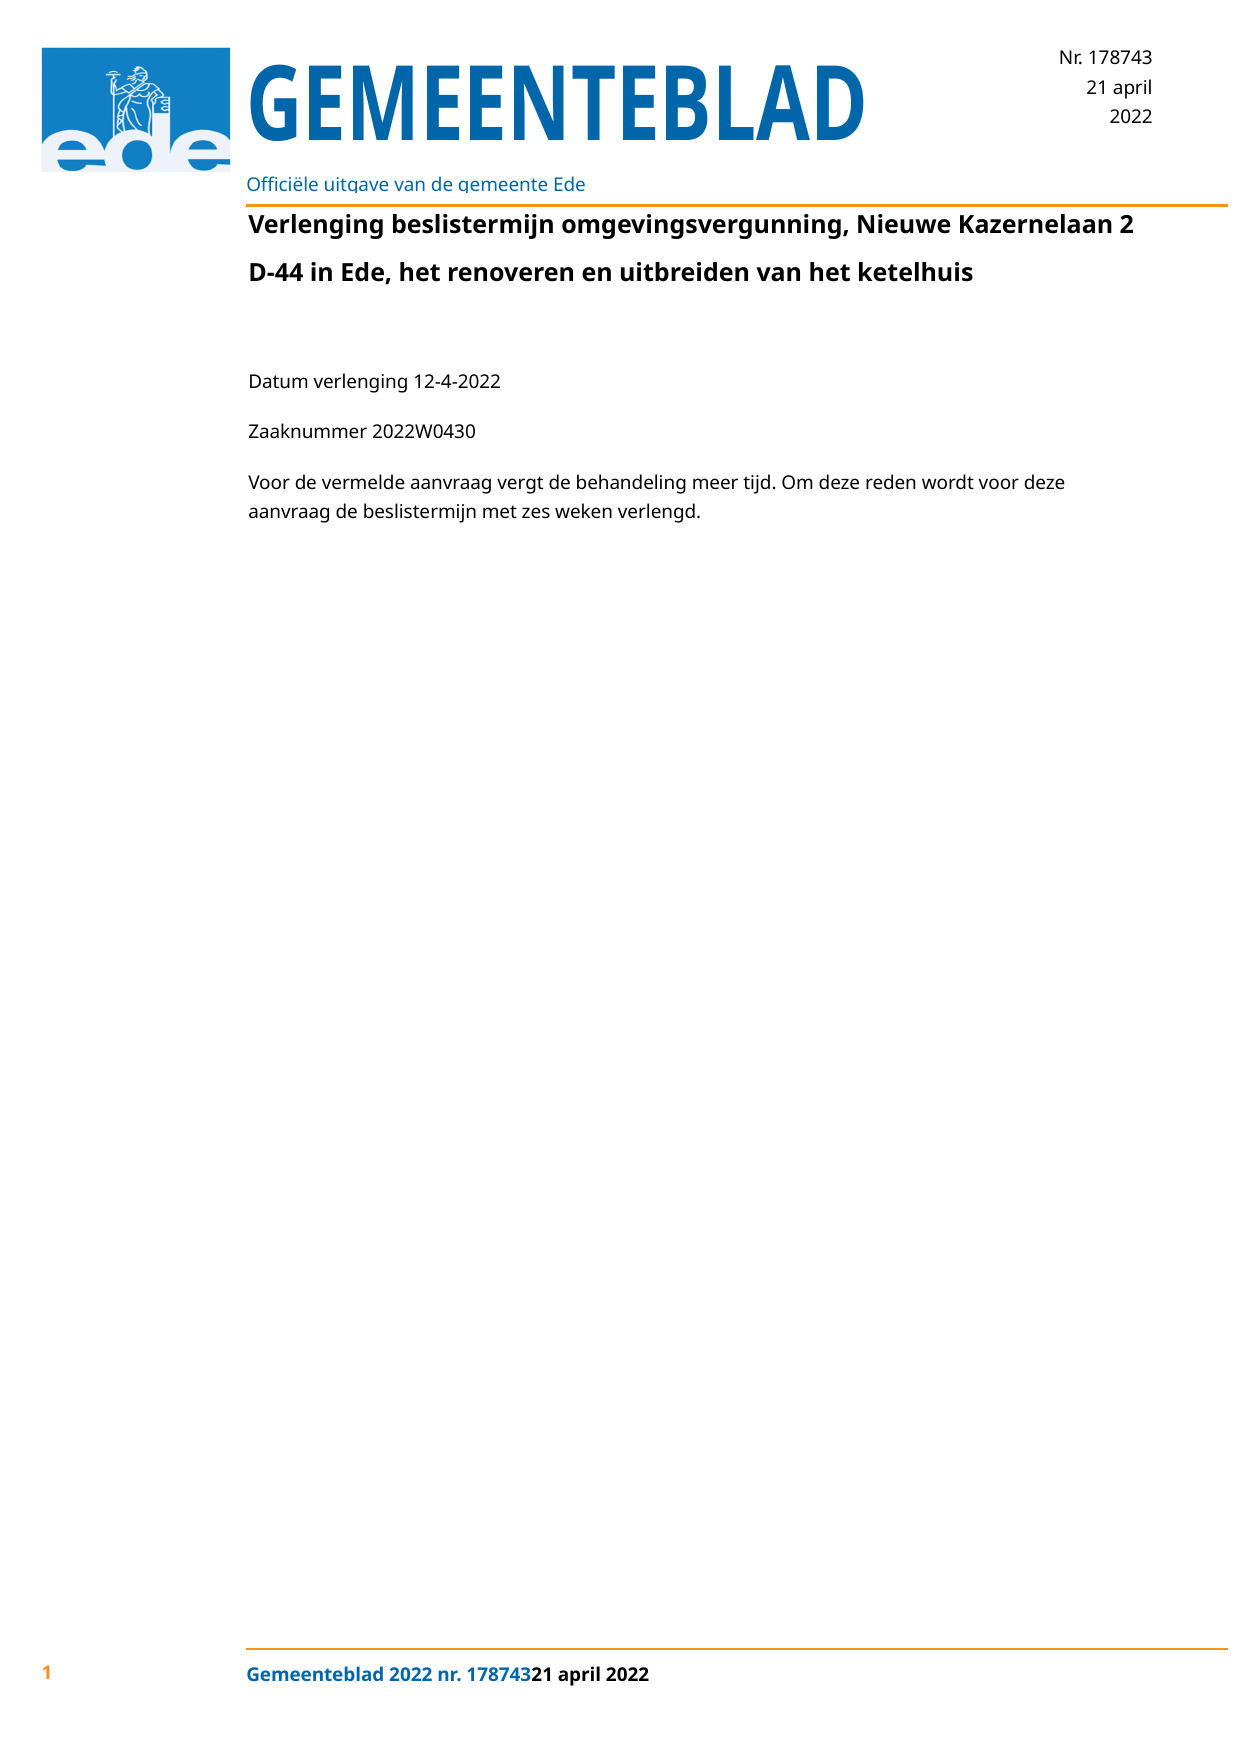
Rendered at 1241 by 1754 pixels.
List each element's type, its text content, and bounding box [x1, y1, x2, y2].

text Zaaknummer 2022W0430 [248, 419, 1152, 444]
text Voor de vermelde aanvraag vergt de behandeling meer tijd. Om deze reden wordt voor deze aanvraag de beslistermijn met zes weken verlengd. [248, 469, 1152, 524]
text Datum verlenging 12-4-2022 [248, 368, 1152, 394]
picture [41, 47, 231, 172]
text Verlenging beslistermijn omgevingsvergunning, Nieuwe Kazernelaan 2 D-44 in Ede, het renoveren en uitbreiden van het ketelhuis [248, 207, 1152, 288]
